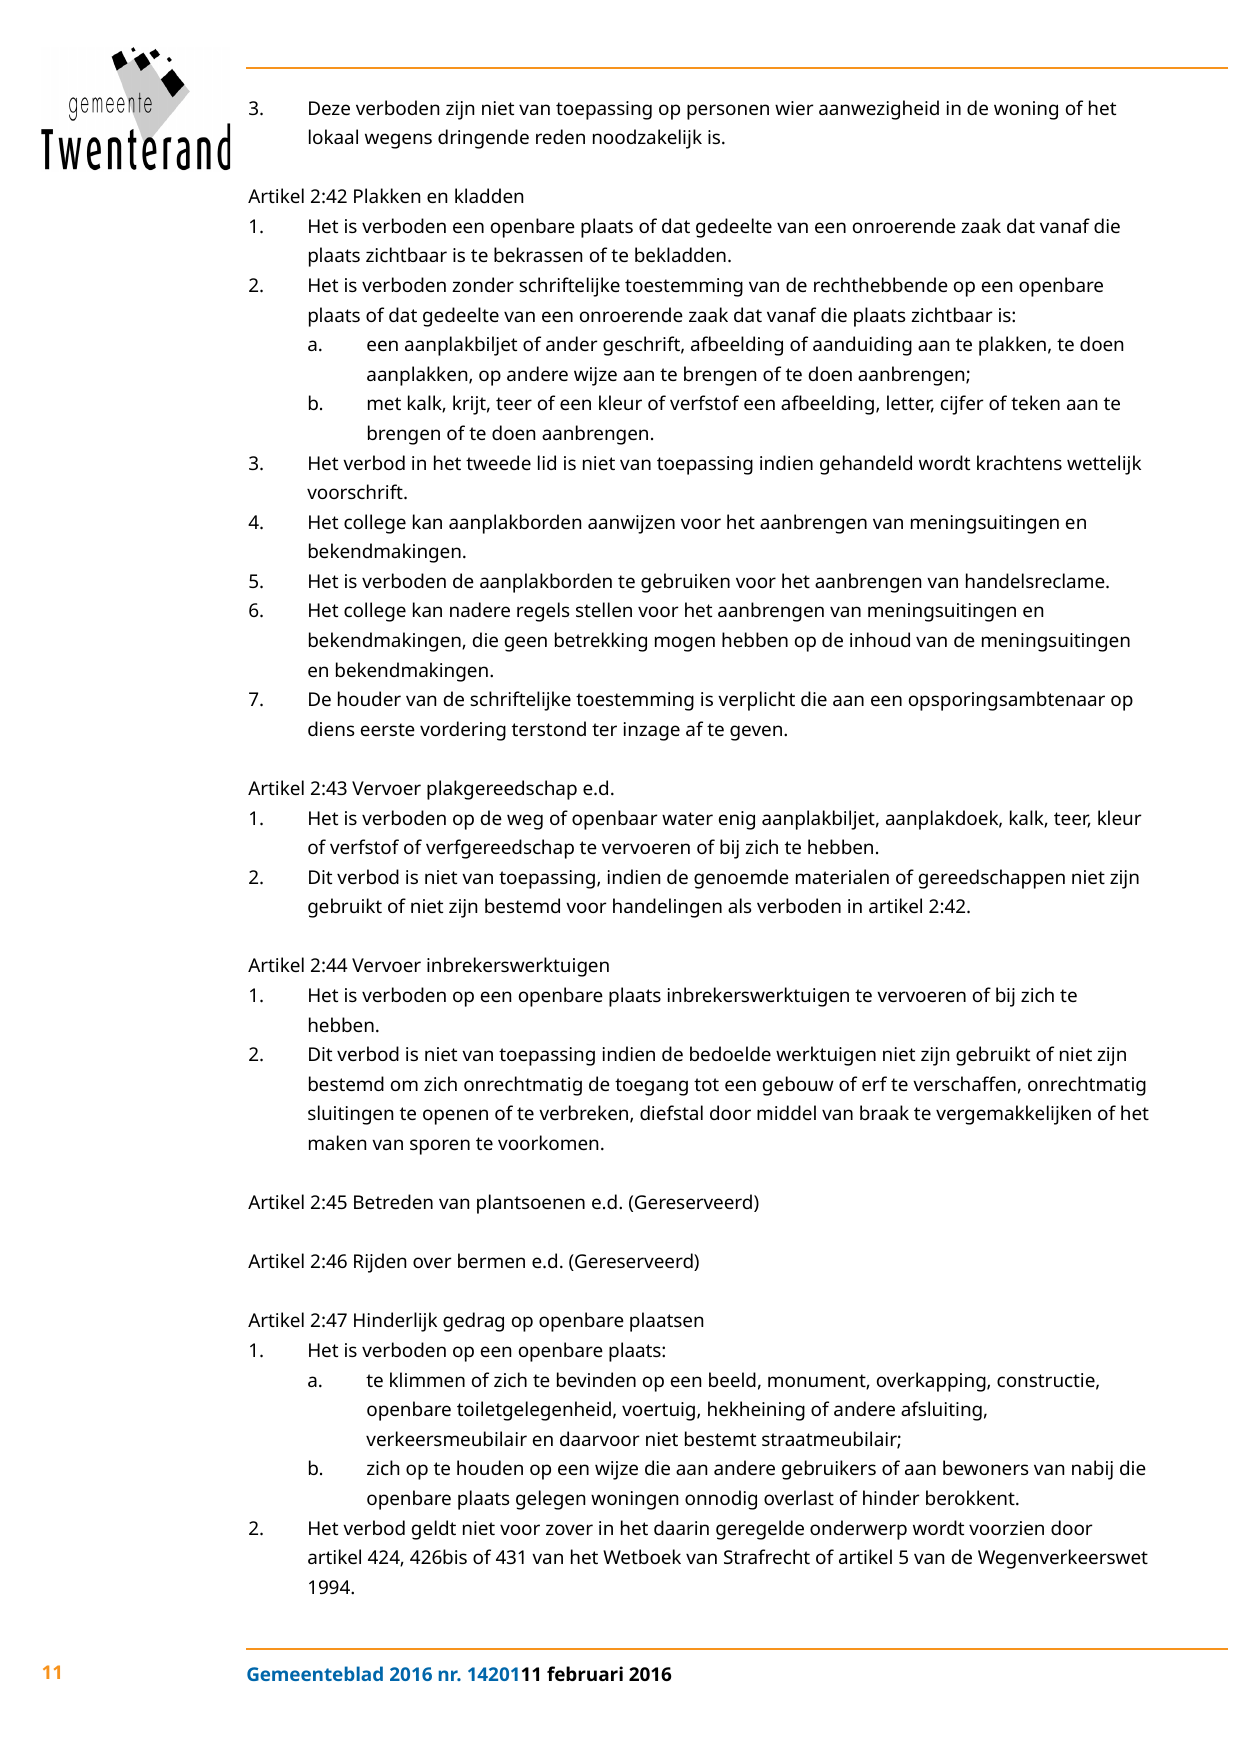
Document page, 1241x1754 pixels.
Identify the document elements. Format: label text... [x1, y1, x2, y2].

list Het is verboden de aanplakborden te gebruiken voor het aanbrengen van handelsreclame. [248, 568, 1152, 594]
list Dit verbod is niet van toepassing, indien de genoemde materialen of gereedschappen niet zijn gebruikt of niet zijn bestemd voor handelingen als verboden in artikel 2:42. [248, 864, 1152, 919]
list zich op te houden op een wijze die aan andere gebruikers of aan bewoners van nabij die openbare plaats gelegen woningen onnodig overlast of hinder berokkent. [307, 1456, 1152, 1511]
list Het verbod in het tweede lid is niet van toepassing indien gehandeld wordt krachtens wettelijk voorschrift. [248, 450, 1152, 505]
text Artikel 2:47 Hinderlijk gedrag op openbare plaatsen [248, 1308, 1152, 1333]
list een aanplakbiljet of ander geschrift, afbeelding of aanduiding aan te plakken, te doen aanplakken, op andere wijze aan te brengen of te doen aanbrengen; [307, 331, 1152, 387]
list Het is verboden zonder schriftelijke toestemming van de rechthebbende op een openbare plaats of dat gedeelte van een onroerende zaak dat vanaf die plaats zichtbaar is: [248, 272, 1152, 328]
list Dit verbod is niet van toepassing indien de bedoelde werktuigen niet zijn gebruikt of niet zijn bestemd om zich onrechtmatig de toegang tot een gebouw of erf te verschaffen, onrechtmatig sluitingen te openen of te verbreken, diefstal door middel van braak te vergemakkelijken of het maken van sporen te voorkomen. [248, 1041, 1152, 1156]
text Artikel 2:44 Vervoer inbrekerswerktuigen [248, 953, 1152, 978]
picture [41, 47, 231, 172]
text Artikel 2:46 Rijden over bermen e.d. (Gereserveerd) [248, 1248, 1152, 1274]
text Artikel 2:43 Vervoer plakgereedschap e.d. [248, 775, 1152, 801]
list Het is verboden op een openbare plaats inbrekerswerktuigen te vervoeren of bij zich te hebben. [248, 982, 1152, 1038]
list Het is verboden op de weg of openbaar water enig aanplakbiljet, aanplakdoek, kalk, teer, kleur of verfstof of verfgereedschap te vervoeren of bij zich te hebben. [248, 805, 1152, 860]
list Het college kan nadere regels stellen voor het aanbrengen van meningsuitingen en bekendmakingen, die geen betrekking mogen hebben op de inhoud van de meningsuitingen en bekendmakingen. [248, 598, 1152, 683]
list De houder van de schriftelijke toestemming is verplicht die aan een opsporingsambtenaar op diens eerste vordering terstond ter inzage af te geven. [248, 686, 1152, 742]
text Artikel 2:45 Betreden van plantsoenen e.d. (Gereserveerd) [248, 1189, 1152, 1215]
list Deze verboden zijn niet van toepassing op personen wier aanwezigheid in de woning of het lokaal wegens dringende reden noodzakelijk is. [248, 95, 1152, 150]
list Het is verboden op een openbare plaats: [248, 1337, 1152, 1363]
text Artikel 2:42 Plakken en kladden [248, 183, 1152, 209]
list met kalk, krijt, teer of een kleur of verfstof een afbeelding, letter, cijfer of teken aan te brengen of te doen aanbrengen. [307, 391, 1152, 446]
list te klimmen of zich te bevinden op een beeld, monument, overkapping, constructie, openbare toiletgelegenheid, voertuig, hekheining of andere afsluiting, verkeersmeubilair en daarvoor niet bestemt straatmeubilair; [307, 1367, 1152, 1452]
list Het verbod geldt niet voor zover in het daarin geregelde onderwerp wordt voorzien door artikel 424, 426bis of 431 van het Wetboek van Strafrecht of artikel 5 van de Wegenverkeerswet 1994. [248, 1515, 1152, 1600]
list Het is verboden een openbare plaats of dat gedeelte van een onroerende zaak dat vanaf die plaats zichtbaar is te bekrassen of te bekladden. [248, 213, 1152, 268]
list Het college kan aanplakborden aanwijzen voor het aanbrengen van meningsuitingen en bekendmakingen. [248, 509, 1152, 564]
